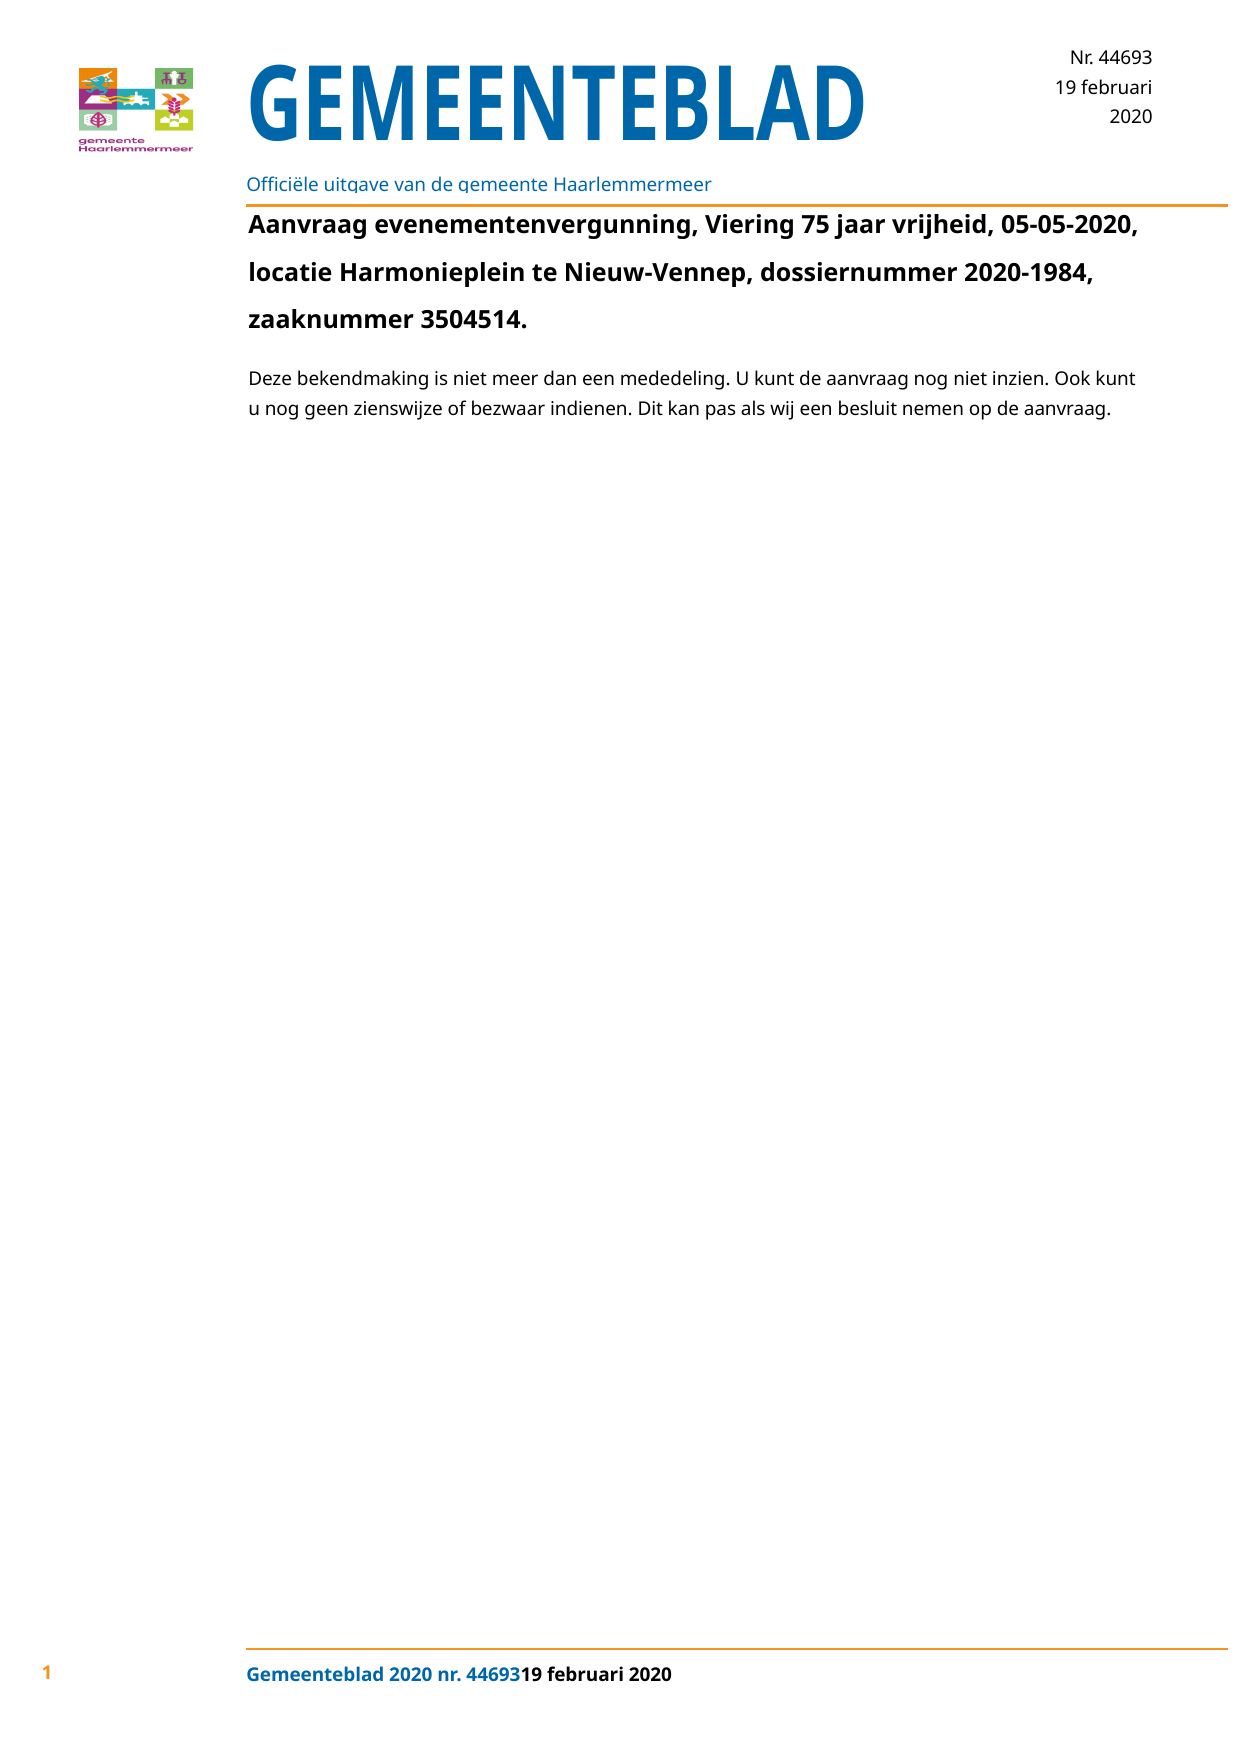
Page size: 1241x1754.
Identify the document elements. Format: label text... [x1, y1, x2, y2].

text Aanvraag evenementenvergunning, Viering 75 jaar vrijheid, 05-05-2020, locatie Harmonieplein te Nieuw-Vennep, dossiernummer 2020-1984, zaaknummer 3504514. [248, 207, 1152, 336]
text Deze bekendmaking is niet meer dan een mededeling. U kunt de aanvraag nog niet inzien. Ook kunt u nog geen zienswijze of bezwaar indienen. Dit kan pas als wij een besluit nemen op de aanvraag. [248, 366, 1152, 421]
picture [41, 47, 231, 172]
